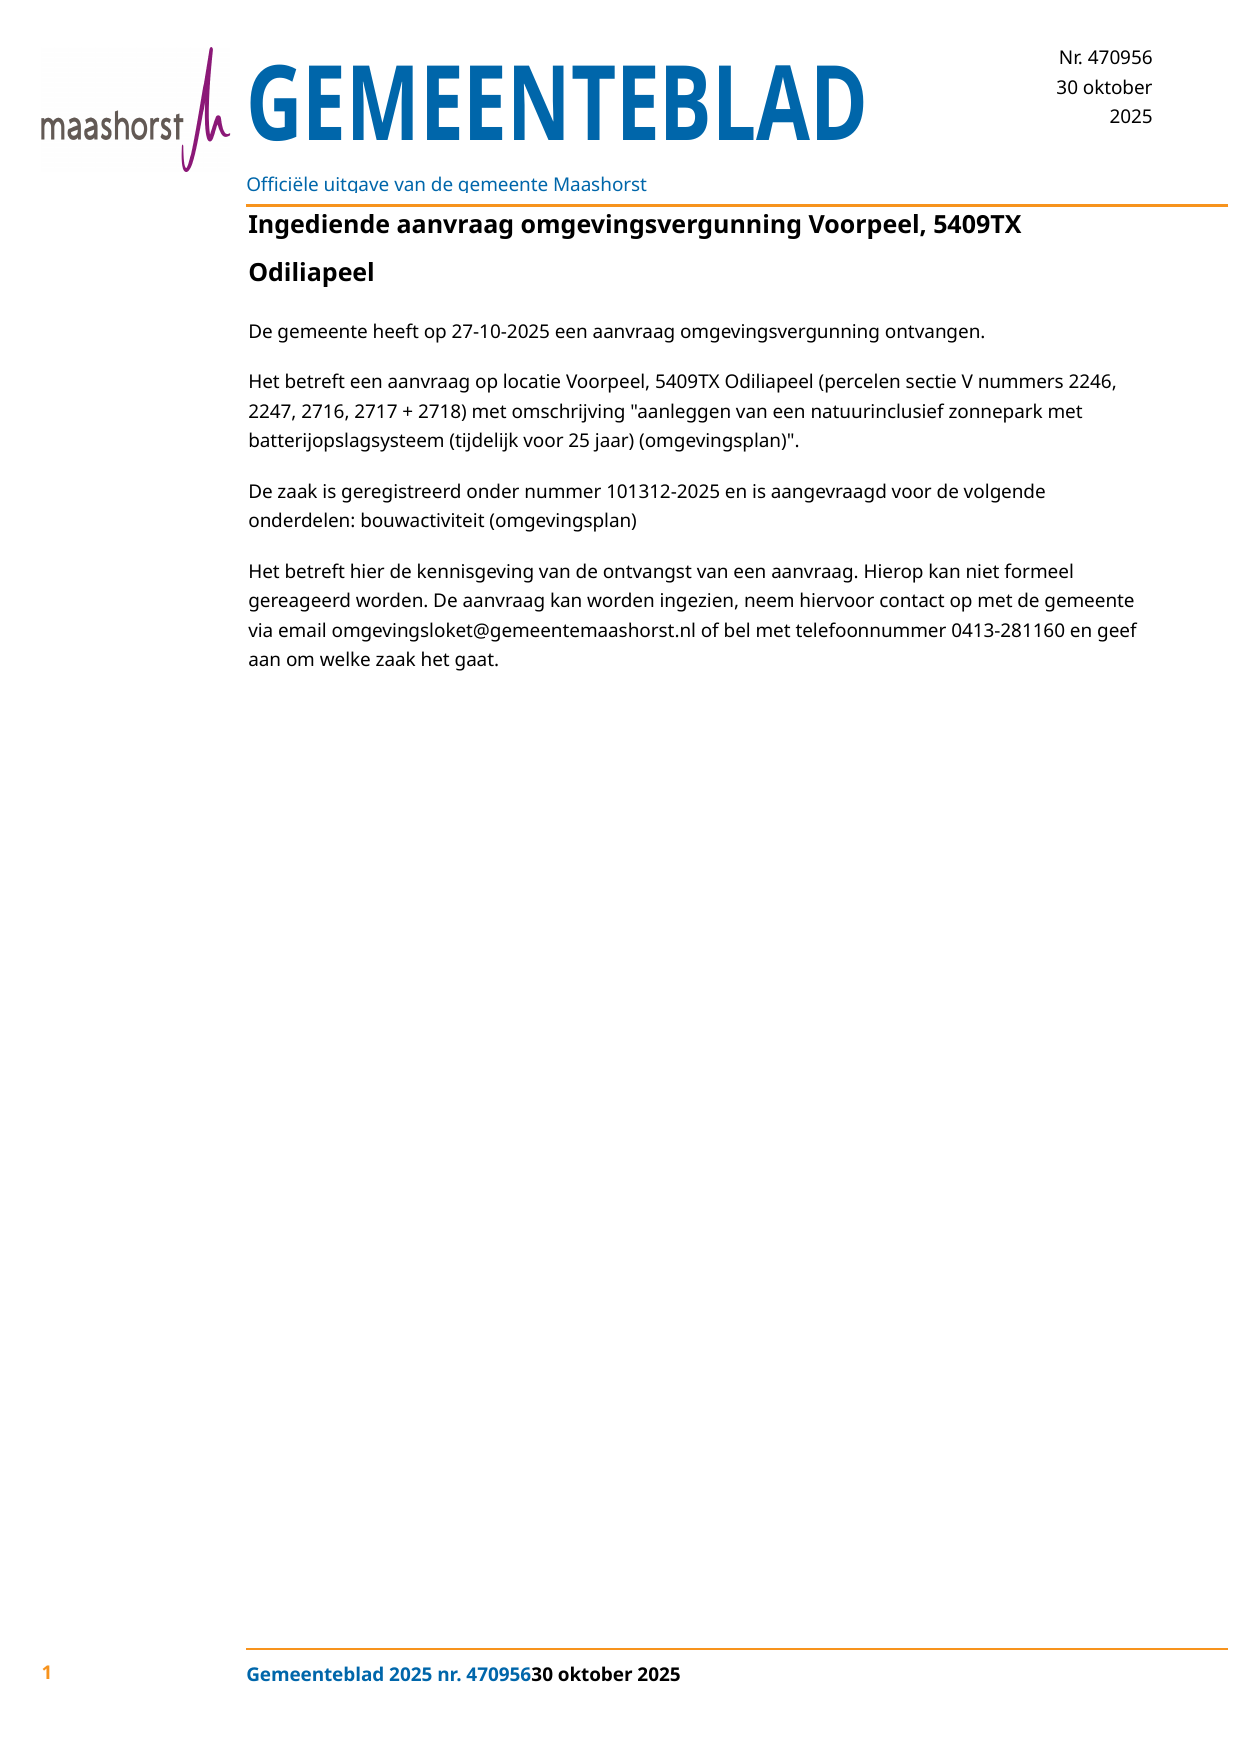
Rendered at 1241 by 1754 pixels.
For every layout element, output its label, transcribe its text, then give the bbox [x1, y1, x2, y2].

text De gemeente heeft op 27-10-2025 een aanvraag omgevingsvergunning ontvangen. [248, 318, 1152, 344]
text Het betreft hier de kennisgeving van de ontvangst van een aanvraag. Hierop kan niet formeel gereageerd worden. De aanvraag kan worden ingezien, neem hiervoor contact op met de gemeente via email omgevingsloket@gemeentemaashorst.nl of bel met telefoonnummer 0413-281160 en geef aan om welke zaak het gaat. [248, 558, 1152, 672]
picture [41, 47, 231, 172]
text Het betreft een aanvraag op locatie Voorpeel, 5409TX Odiliapeel (percelen sectie V nummers 2246, 2247, 2716, 2717 + 2718) met omschrijving "aanleggen van een natuurinclusief zonnepark met batterijopslagsysteem (tijdelijk voor 25 jaar) (omgevingsplan)". [248, 368, 1152, 453]
text De zaak is geregistreerd onder nummer 101312-2025 en is aangevraagd voor de volgende onderdelen: bouwactiviteit (omgevingsplan) [248, 478, 1152, 533]
text Ingediende aanvraag omgevingsvergunning Voorpeel, 5409TX Odiliapeel [248, 207, 1152, 288]
